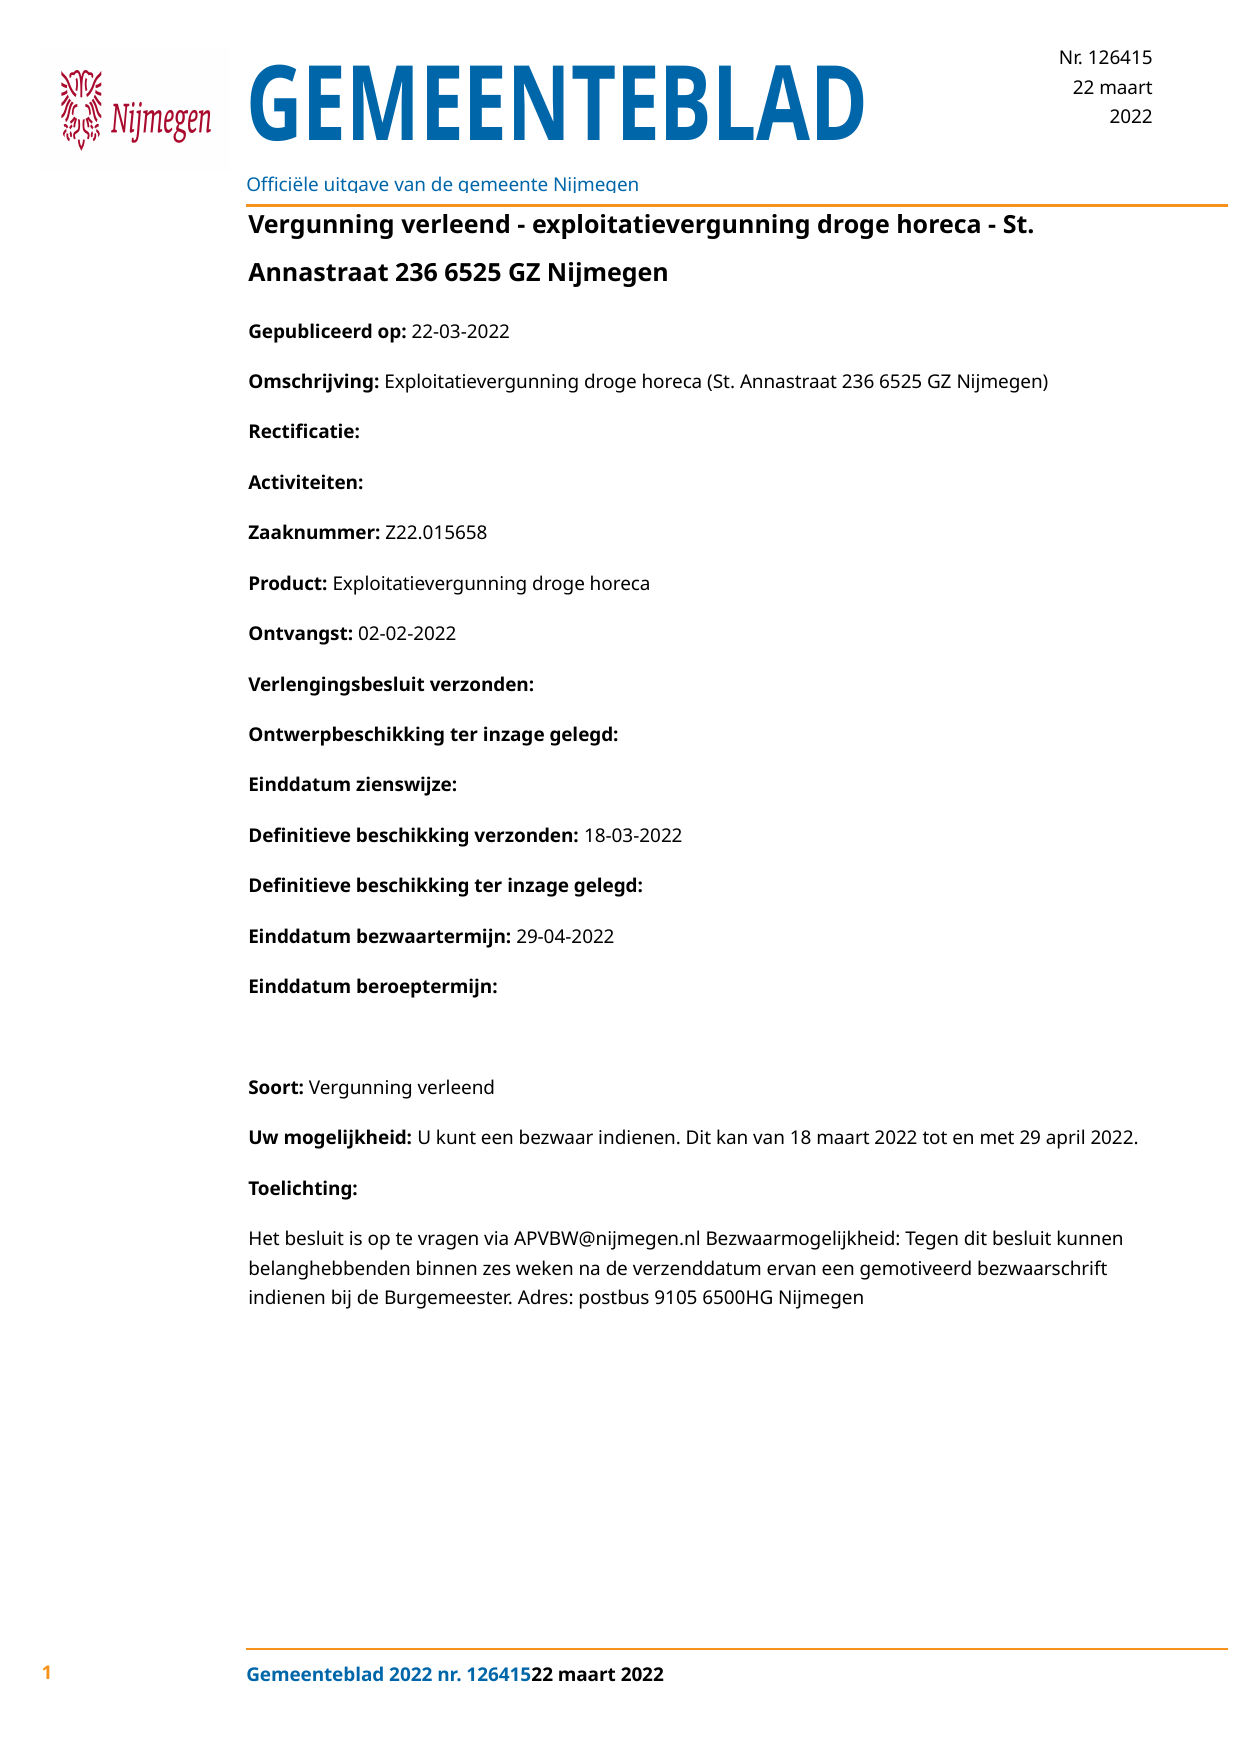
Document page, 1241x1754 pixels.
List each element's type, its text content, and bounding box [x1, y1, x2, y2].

text Gepubliceerd op: 22-03-2022 [248, 318, 1152, 344]
text Zaaknummer: Z22.015658 [248, 519, 1152, 545]
text Einddatum beroeptermijn: [248, 973, 1152, 999]
text Rectificatie: [248, 419, 1152, 444]
text Ontvangst: 02-02-2022 [248, 620, 1152, 646]
text Product: Exploitatievergunning droge horeca [248, 570, 1152, 596]
text Soort: Vergunning verleend [248, 1074, 1152, 1100]
text Omschrijving: Exploitatievergunning droge horeca (St. Annastraat 236 6525 GZ Nijmegen) [248, 368, 1152, 394]
text Definitieve beschikking ter inzage gelegd: [248, 872, 1152, 898]
text Ontwerpbeschikking ter inzage gelegd: [248, 721, 1152, 747]
picture [41, 47, 231, 172]
text Activiteiten: [248, 469, 1152, 495]
text Vergunning verleend - exploitatievergunning droge horeca - St. Annastraat 236 6525 GZ Nijmegen [248, 207, 1152, 288]
text Uw mogelijkheid: U kunt een bezwaar indienen. Dit kan van 18 maart 2022 tot en met 29 april 2022. [248, 1124, 1152, 1150]
text Definitieve beschikking verzonden: 18-03-2022 [248, 822, 1152, 848]
text Einddatum zienswijze: [248, 772, 1152, 797]
text Toelichting: [248, 1175, 1152, 1201]
text Het besluit is op te vragen via APVBW@nijmegen.nl Bezwaarmogelijkheid: Tegen dit besluit kunnen belanghebbenden binnen zes weken na de verzenddatum ervan een gemotiveerd bezwaarschrift indienen bij de Burgemeester. Adres: postbus 9105 6500HG Nijmegen [248, 1225, 1152, 1310]
text Einddatum bezwaartermijn: 29-04-2022 [248, 923, 1152, 949]
text Verlengingsbesluit verzonden: [248, 671, 1152, 697]
